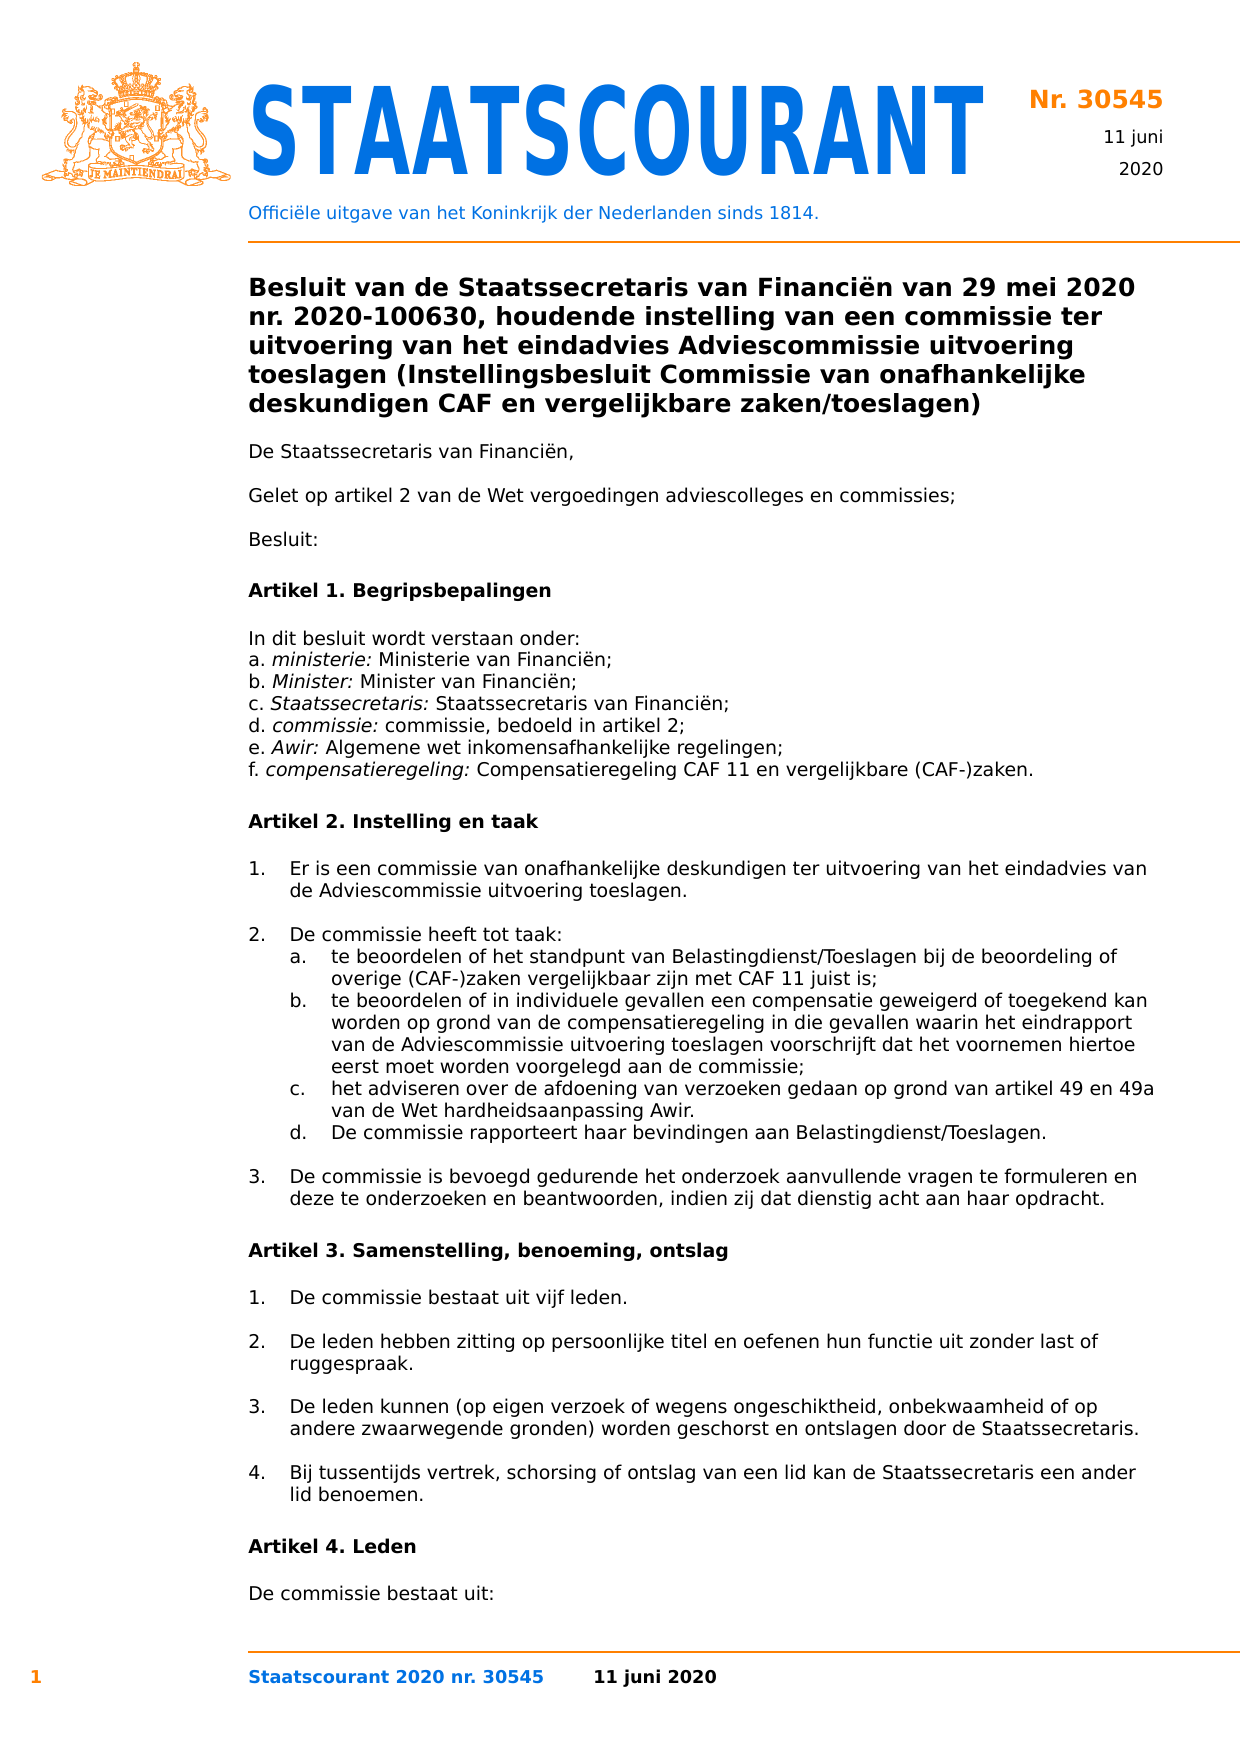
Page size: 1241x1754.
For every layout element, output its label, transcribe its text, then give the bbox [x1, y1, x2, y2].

text d. De commissie rapporteert haar bevindingen aan Belastingdienst/Toeslagen. [289, 1122, 1163, 1144]
text a. ministerie: Ministerie van Financiën; [248, 649, 1163, 671]
text d. commissie: commissie, bedoeld in artikel 2; [248, 715, 1163, 737]
text 2. De leden hebben zitting op persoonlijke titel en oefenen hun functie uit zonder last of ruggespraak. [248, 1331, 1163, 1374]
picture [41, 62, 231, 186]
text 1. De commissie bestaat uit vijf leden. [248, 1287, 1163, 1309]
text 3. De leden kunnen (op eigen verzoek of wegens ongeschiktheid, onbekwaamheid of op andere zwaarwegende gronden) worden geschorst en ontslagen door de Staatssecretaris. [248, 1396, 1163, 1440]
table_header STAATSCOURANT [248, 62, 998, 203]
subtitle Artikel 3. Samenstelling, benoeming, ontslag [248, 1240, 1163, 1262]
text De Staatssecretaris van Financiën, [248, 441, 1163, 463]
text 2. De commissie heeft tot taak: [248, 924, 1163, 946]
text c. het adviseren over de afdoening van verzoeken gedaan op grond van artikel 49 en 49a van de Wet hardheidsaanpassing Awir. [289, 1078, 1163, 1122]
subtitle Artikel 1. Begripsbepalingen [248, 580, 1163, 602]
table_header [25, 62, 248, 241]
text In dit besluit wordt verstaan onder: [248, 627, 1163, 649]
table_cell 11 juni [998, 121, 1240, 153]
text b. te beoordelen of in individuele gevallen een compensatie geweigerd of toegekend kan worden op grond van de compensatieregeling in die gevallen waarin het eindrapport van de Adviescommissie uitvoering toeslagen voorschrijft dat het voornemen hiertoe eerst moet worden voorgelegd aan de commissie; [289, 990, 1163, 1078]
text 1. Er is een commissie van onafhankelijke deskundigen ter uitvoering van het eindadvies van de Adviescommissie uitvoering toeslagen. [248, 858, 1163, 902]
text a. te beoordelen of het standpunt van Belastingdienst/Toeslagen bij de beoordeling of overige (CAF-)zaken vergelijkbaar zijn met CAF 11 juist is; [289, 946, 1163, 990]
text b. Minister: Minister van Financiën; [248, 671, 1163, 693]
text c. Staatssecretaris: Staatssecretaris van Financiën; [248, 693, 1163, 715]
table_cell Officiële uitgave van het Koninkrijk der Nederlanden sinds 1814. [248, 203, 1240, 241]
text 3. De commissie is bevoegd gedurende het onderzoek aanvullende vragen te formuleren en deze te onderzoeken en beantwoorden, indien zij dat dienstig acht aan haar opdracht. [248, 1166, 1163, 1210]
text De commissie bestaat uit: [248, 1583, 1163, 1605]
text e. Awir: Algemene wet inkomensafhankelijke regelingen; [248, 737, 1163, 759]
subtitle Artikel 4. Leden [248, 1536, 1163, 1558]
text 4. Bij tussentijds vertrek, schorsing of ontslag van een lid kan de Staatssecretaris een ander lid benoemen. [248, 1462, 1163, 1506]
table_cell 2020 [998, 153, 1240, 203]
text f. compensatieregeling: Compensatieregeling CAF 11 en vergelijkbare (CAF-)zaken. [248, 759, 1163, 781]
text Gelet op artikel 2 van de Wet vergoedingen adviescolleges en commissies; [248, 484, 1163, 507]
subtitle Artikel 2. Instelling en taak [248, 811, 1163, 833]
text Besluit: [248, 528, 1163, 550]
subtitle Besluit van de Staatssecretaris van Financiën van 29 mei 2020 nr. 2020-100630, houdende instelling van een commissie ter uitvoering van het eindadvies Adviescommissie uitvoering toeslagen (Instellingsbesluit Commissie van onafhankelijke deskundigen CAF en vergelijkbare zaken/toeslagen) [248, 273, 1163, 419]
table_header Nr. 30545 [998, 62, 1240, 121]
